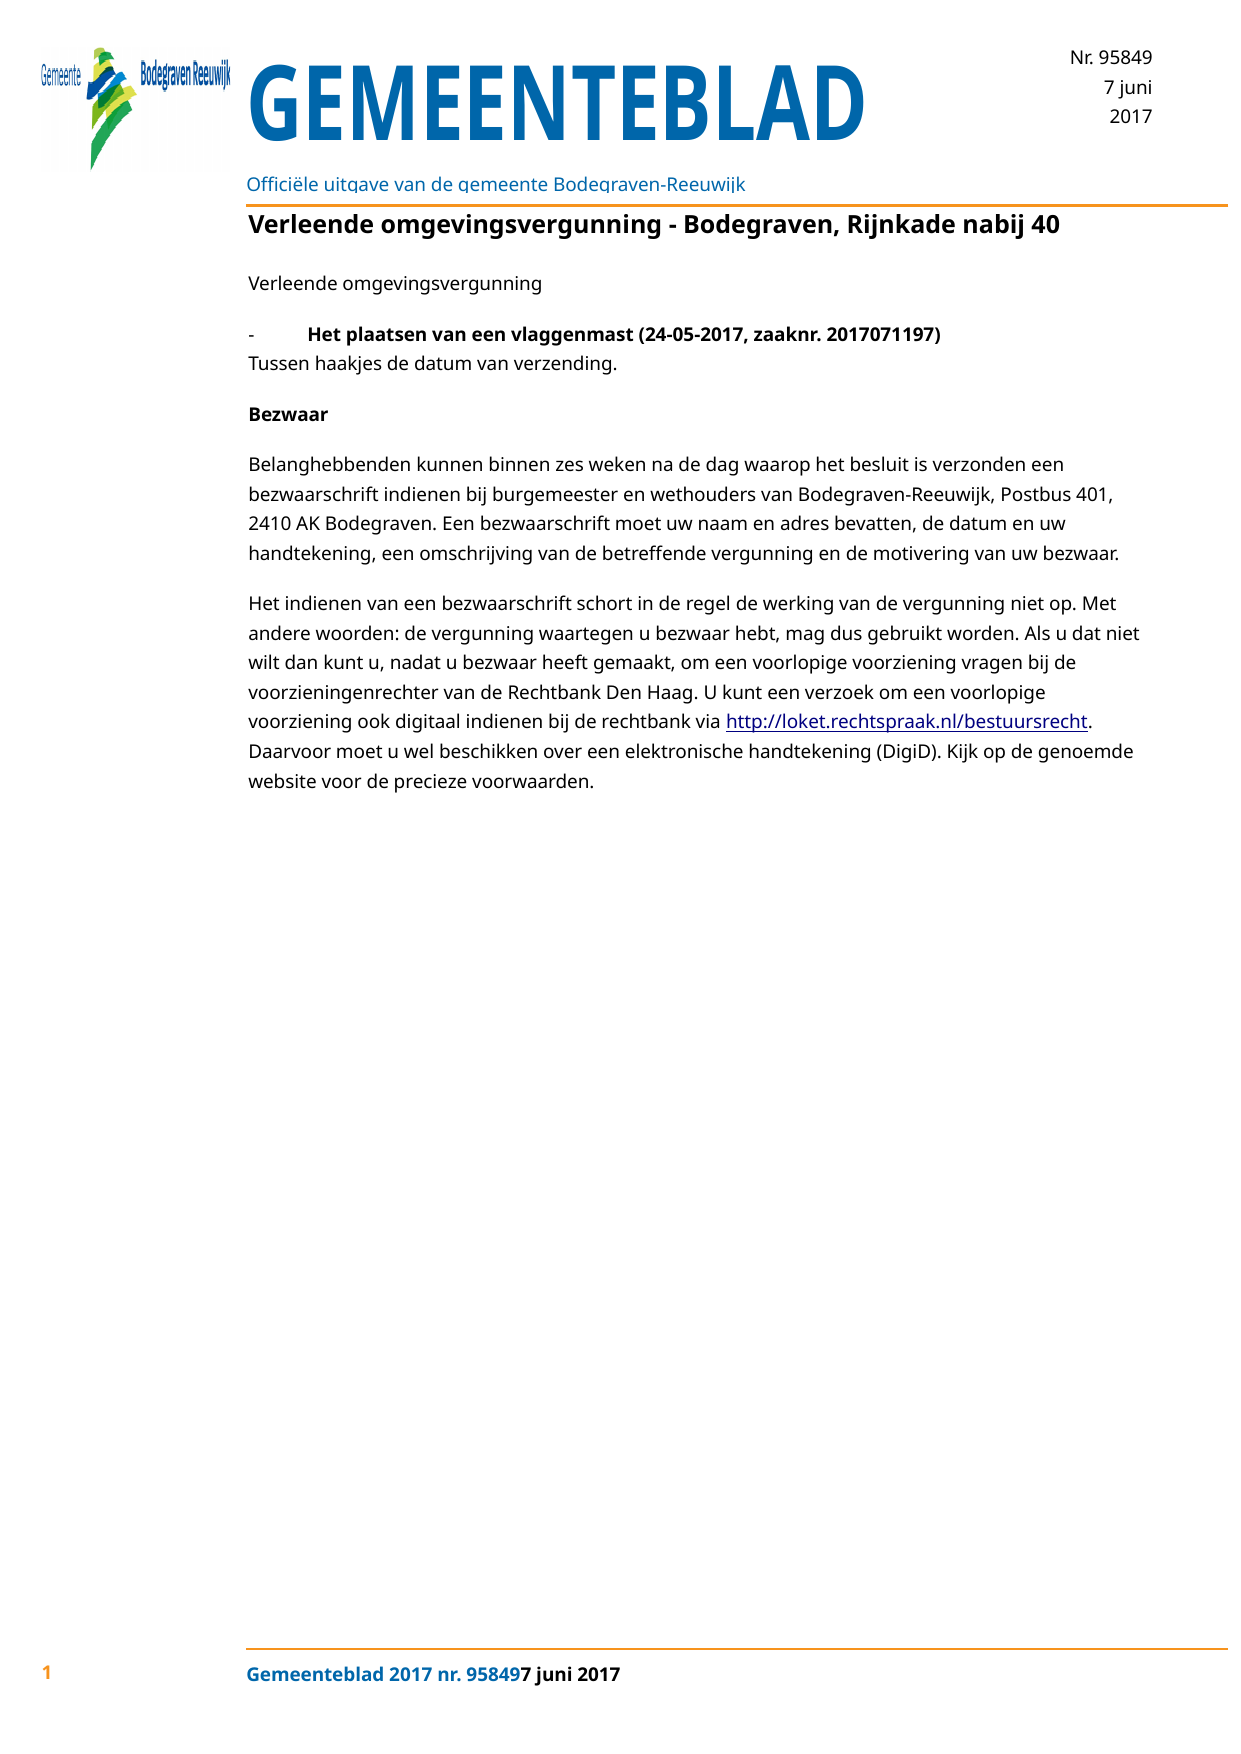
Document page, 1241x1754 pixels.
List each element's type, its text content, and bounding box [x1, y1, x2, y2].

text Verleende omgevingsvergunning [248, 270, 1152, 296]
text Verleende omgevingsvergunning - Bodegraven, Rijnkade nabij 40 [248, 207, 1152, 241]
text Belanghebbenden kunnen binnen zes weken na de dag waarop het besluit is verzonden een bezwaarschrift indienen bij burgemeester en wethouders van Bodegraven-Reeuwijk, Postbus 401, 2410 AK Bodegraven. Een bezwaarschrift moet uw naam en adres bevatten, de datum en uw handtekening, een omschrijving van de betreffende vergunning en de motivering van uw bezwaar. [248, 451, 1152, 566]
text Het indienen van een bezwaarschrift schort in de regel de werking van de vergunning niet op. Met andere woorden: de vergunning waartegen u bezwaar hebt, mag dus gebruikt worden. Als u dat niet wilt dan kunt u, nadat u bezwaar heeft gemaakt, om een voorlopige voorziening vragen bij de voorzieningenrechter van de Rechtbank Den Haag. U kunt een verzoek om een voorlopige voorziening ook digitaal indienen bij de rechtbank via http://loket.rechtspraak.nl/bestuursrecht. Daarvoor moet u wel beschikken over een elektronische handtekening (DigiD). Kijk op de genoemde website voor de precieze voorwaarden. [248, 590, 1152, 793]
text Tussen haakjes de datum van verzending. [248, 350, 1152, 376]
text Bezwaar [248, 401, 1152, 426]
list Het plaatsen van een vlaggenmast (24-05-2017, zaaknr. 2017071197) [248, 321, 1152, 346]
picture [41, 47, 231, 172]
